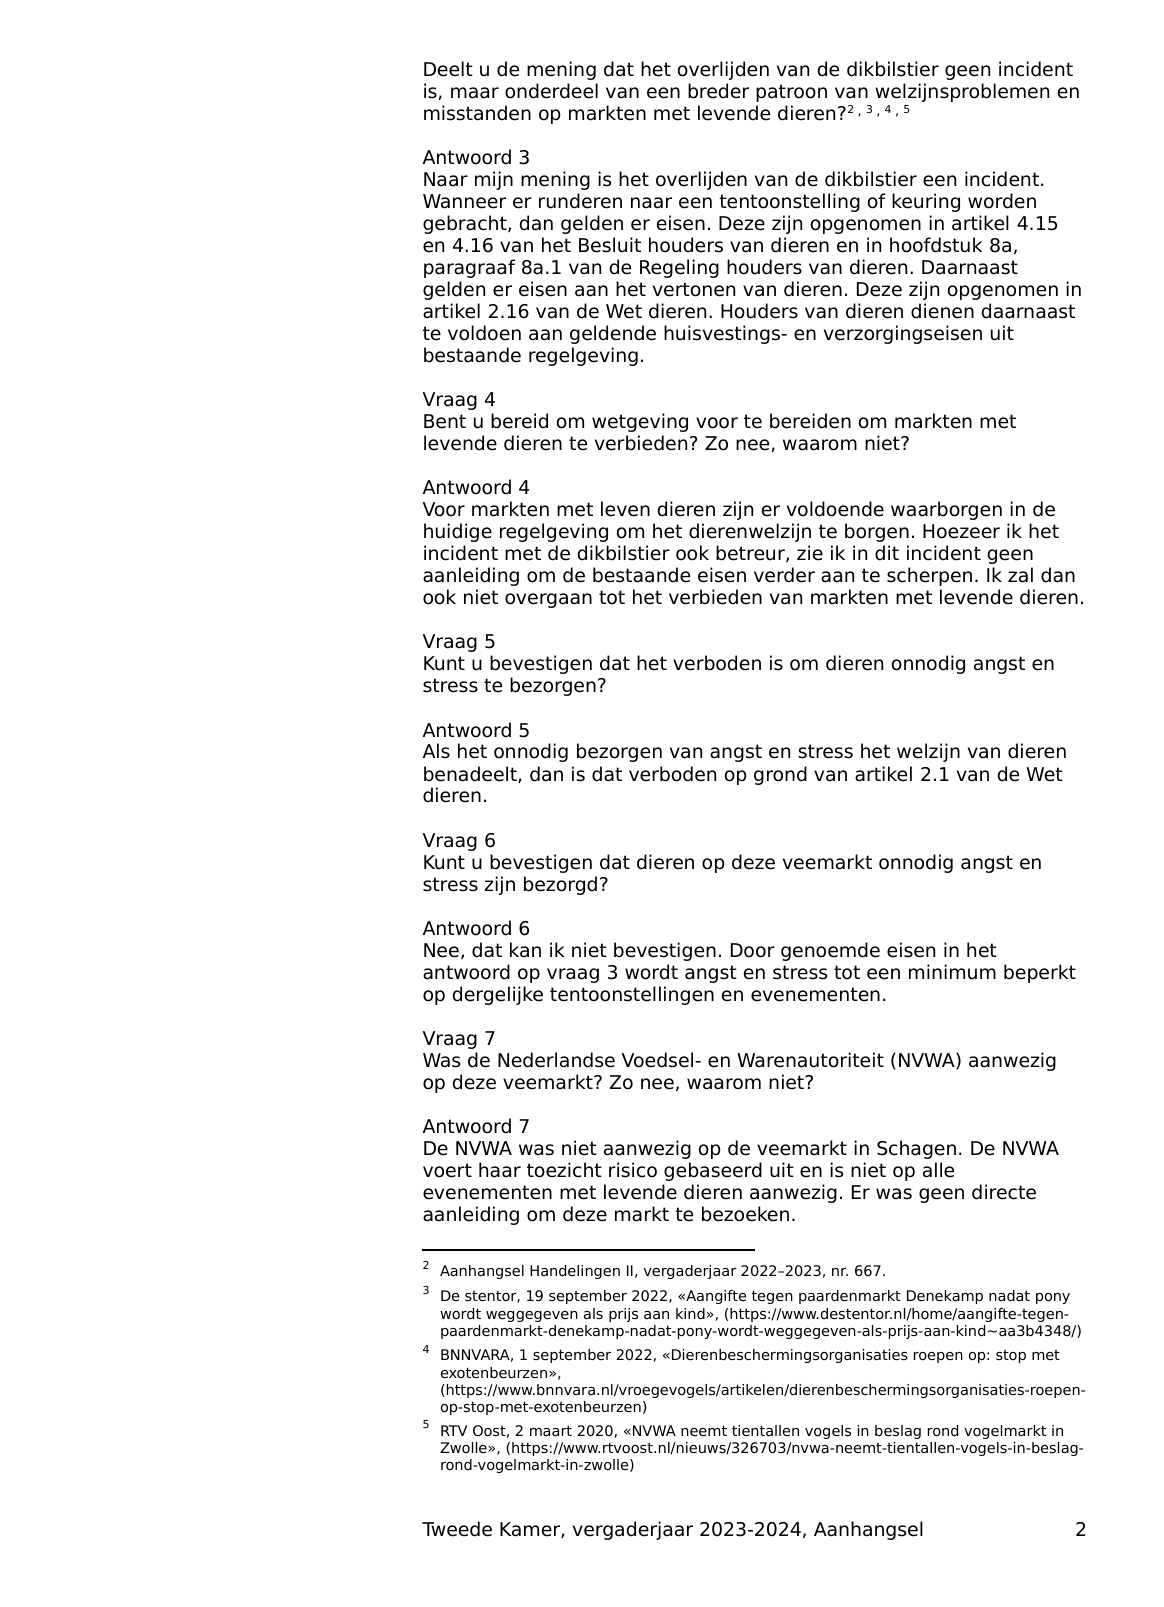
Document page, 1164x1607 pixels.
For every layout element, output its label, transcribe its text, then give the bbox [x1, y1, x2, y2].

text Was de Nederlandse Voedsel- en Warenautoriteit (NVWA) aanwezig op deze veemarkt? Zo nee, waarom niet? [422, 1050, 1087, 1094]
text Naar mijn mening is het overlijden van de dikbilstier een incident. Wanneer er runderen naar een tentoonstelling of keuring worden gebracht, dan gelden er eisen. Deze zijn opgenomen in artikel 4.15 en 4.16 van het Besluit houders van dieren en in hoofdstuk 8a, paragraaf 8a.1 van de Regeling houders van dieren. Daarnaast gelden er eisen aan het vertonen van dieren. Deze zijn opgenomen in artikel 2.16 van de Wet dieren. Houders van dieren dienen daarnaast te voldoen aan geldende huisvestings- en verzorgingseisen uit bestaande regelgeving. [422, 169, 1087, 367]
text Vraag 6 [422, 829, 1087, 852]
text Vraag 7 [422, 1028, 1087, 1050]
text Vraag 4 [422, 389, 1087, 411]
text Deelt u de mening dat het overlijden van de dikbilstier geen incident is, maar onderdeel van een breder patroon van welzijnsproblemen en misstanden op markten met levende dieren?, , , [422, 59, 1087, 125]
text RTV Oost, 2 maart 2020, «NVWA neemt tientallen vogels in beslag rond vogelmarkt in Zwolle», (https://www.rtvoost.nl/nieuws/326703/nvwa-neemt-tientallen-vogels-in-beslag-rond-vogelmarkt-in-zwolle) [422, 1418, 1087, 1474]
text Bent u bereid om wetgeving voor te bereiden om markten met levende dieren te verbieden? Zo nee, waarom niet? [422, 411, 1087, 455]
text Aanhangsel Handelingen II, vergaderjaar 2022–2023, nr. 667. [422, 1259, 1087, 1281]
text De stentor, 19 september 2022, «Aangifte tegen paardenmarkt Denekamp nadat pony wordt weggegeven als prijs aan kind», (https://www.destentor.nl/home/aangifte-tegen-paardenmarkt-denekamp-nadat-pony-wordt-weggegeven-als-prijs-aan-kind~aa3b4348/) [422, 1284, 1087, 1340]
text Antwoord 7 [422, 1116, 1087, 1138]
text De NVWA was niet aanwezig op de veemarkt in Schagen. De NVWA voert haar toezicht risico gebaseerd uit en is niet op alle evenementen met levende dieren aanwezig. Er was geen directe aanleiding om deze markt te bezoeken. [422, 1138, 1087, 1226]
text Kunt u bevestigen dat het verboden is om dieren onnodig angst en stress te bezorgen? [422, 653, 1087, 697]
text Als het onnodig bezorgen van angst en stress het welzijn van dieren benadeelt, dan is dat verboden op grond van artikel 2.1 van de Wet dieren. [422, 741, 1087, 807]
text Voor markten met leven dieren zijn er voldoende waarborgen in de huidige regelgeving om het dierenwelzijn te borgen. Hoezeer ik het incident met de dikbilstier ook betreur, zie ik in dit incident geen aanleiding om de bestaande eisen verder aan te scherpen. Ik zal dan ook niet overgaan tot het verbieden van markten met levende dieren. [422, 499, 1087, 609]
text Antwoord 4 [422, 477, 1087, 499]
text Antwoord 3 [422, 147, 1087, 169]
text Antwoord 6 [422, 918, 1087, 940]
text Kunt u bevestigen dat dieren op deze veemarkt onnodig angst en stress zijn bezorgd? [422, 852, 1087, 896]
text Nee, dat kan ik niet bevestigen. Door genoemde eisen in het antwoord op vraag 3 wordt angst en stress tot een minimum beperkt op dergelijke tentoonstellingen en evenementen. [422, 940, 1087, 1006]
text Vraag 5 [422, 631, 1087, 653]
text Antwoord 5 [422, 719, 1087, 741]
text BNNVARA, 1 september 2022, «Dierenbeschermingsorganisaties roepen op: stop met exotenbeurzen», (https://www.bnnvara.nl/vroegevogels/artikelen/dierenbeschermingsorganisaties-roepen-op-stop-met-exotenbeurzen) [422, 1343, 1087, 1416]
